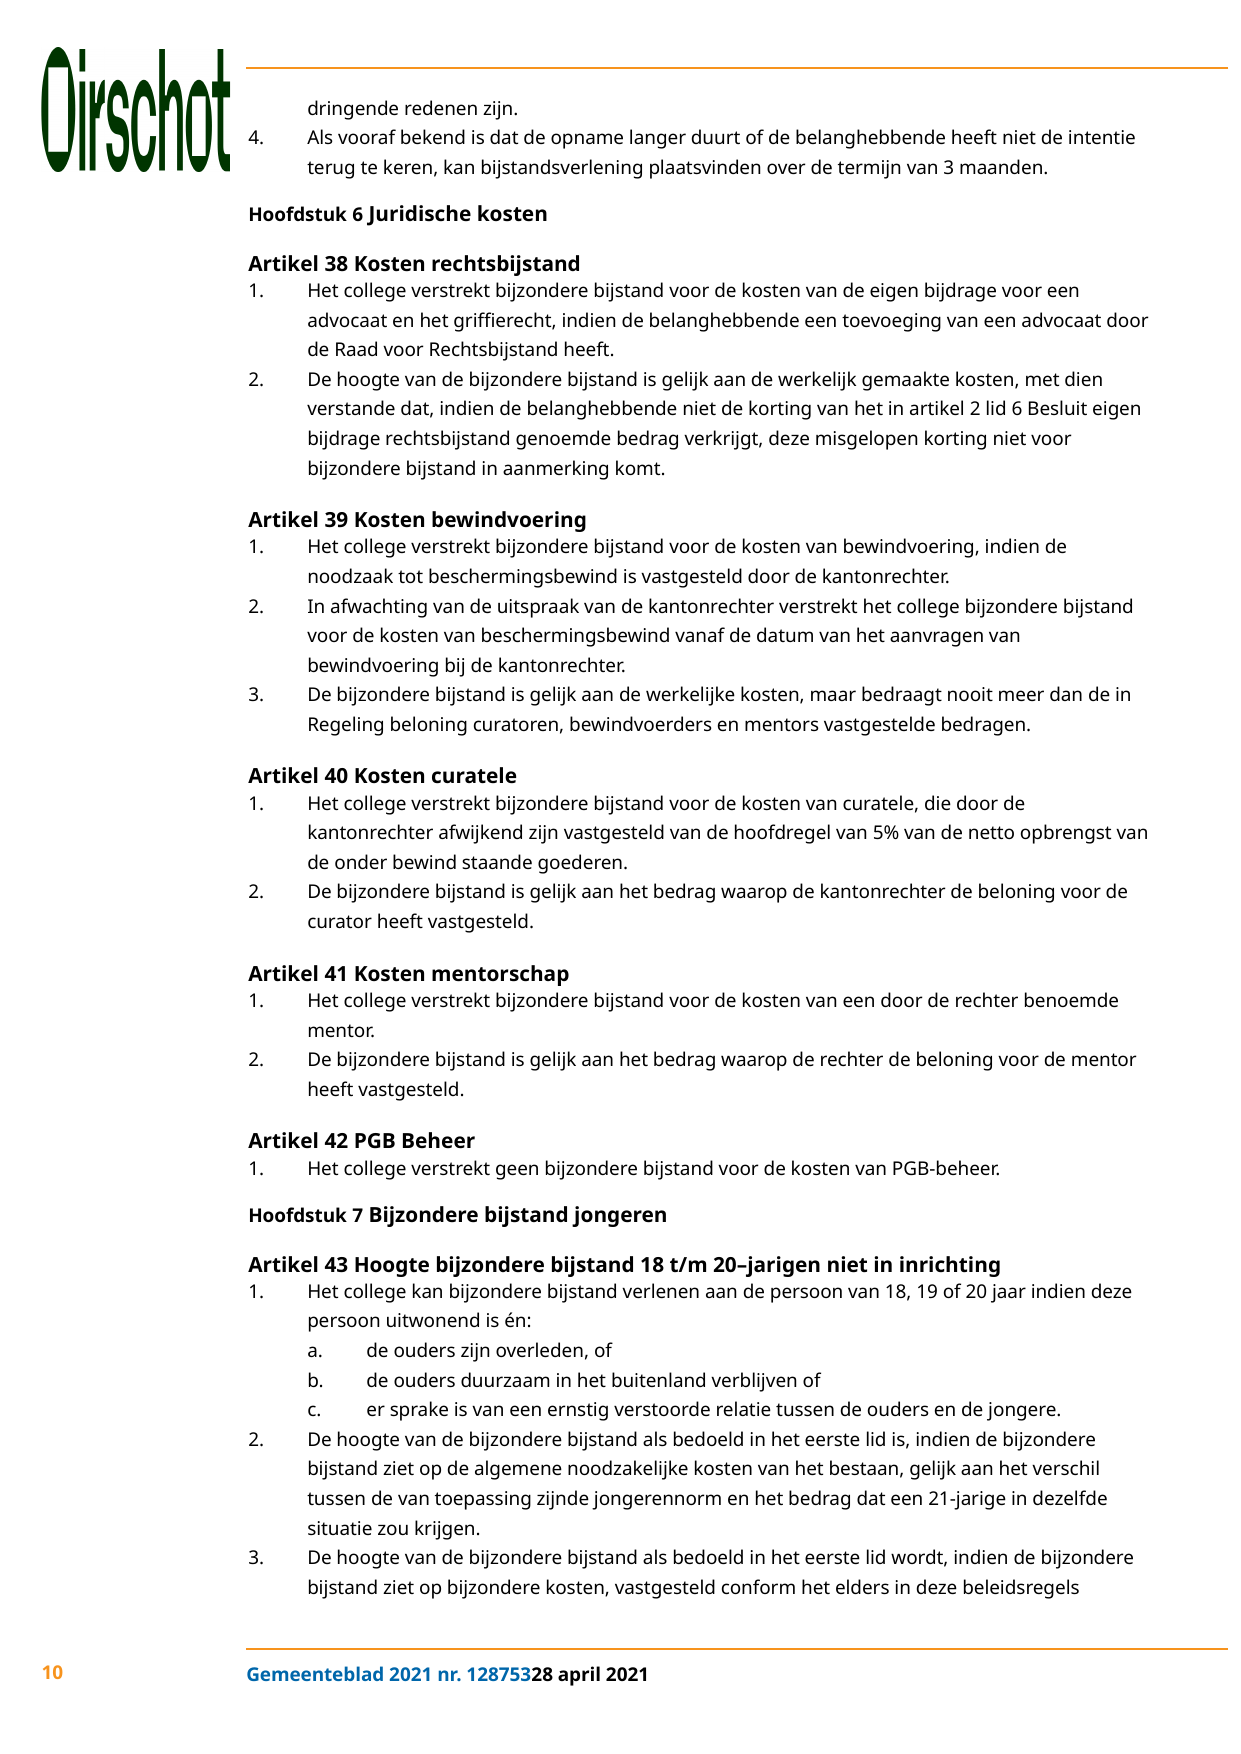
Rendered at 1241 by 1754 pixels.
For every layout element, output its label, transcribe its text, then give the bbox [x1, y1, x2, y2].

picture [41, 47, 231, 172]
list De hoogte van de bijzondere bijstand is gelijk aan de werkelijk gemaakte kosten, met dien verstande dat, indien de belanghebbende niet de korting van het in artikel 2 lid 6 Besluit eigen bijdrage rechtsbijstand genoemde bedrag verkrijgt, deze misgelopen korting niet voor bijzondere bijstand in aanmerking komt. [248, 366, 1152, 481]
list Als vooraf bekend is dat de opname langer duurt of de belanghebbende heeft niet de intentie terug te keren, kan bijstandsverlening plaatsvinden over de termijn van 3 maanden. [248, 124, 1152, 180]
list de ouders zijn overleden, of [307, 1337, 1152, 1363]
list dringende redenen zijn. [248, 95, 1152, 121]
list Het college verstrekt bijzondere bijstand voor de kosten van bewindvoering, indien de noodzaak tot beschermingsbewind is vastgesteld door de kantonrechter. [248, 534, 1152, 589]
list De hoogte van de bijzondere bijstand als bedoeld in het eerste lid is, indien de bijzondere bijstand ziet op de algemene noodzakelijke kosten van het bestaan, gelijk aan het verschil tussen de van toepassing zijnde jongerennorm en het bedrag dat een 21-jarige in dezelfde situatie zou krijgen. [248, 1426, 1152, 1541]
list De bijzondere bijstand is gelijk aan de werkelijke kosten, maar bedraagt nooit meer dan de in Regeling beloning curatoren, bewindvoerders en mentors vastgestelde bedragen. [248, 682, 1152, 737]
list Het college kan bijzondere bijstand verlenen aan de persoon van 18, 19 of 20 jaar indien deze persoon uitwonend is én: [248, 1278, 1152, 1333]
text Artikel 43 Hoogte bijzondere bijstand 18 t/m 20–jarigen niet in inrichting [248, 1250, 1152, 1278]
list In afwachting van de uitspraak van de kantonrechter verstrekt het college bijzondere bijstand voor de kosten van beschermingsbewind vanaf de datum van het aanvragen van bewindvoering bij de kantonrechter. [248, 593, 1152, 678]
list De bijzondere bijstand is gelijk aan het bedrag waarop de kantonrechter de beloning voor de curator heeft vastgesteld. [248, 879, 1152, 934]
text Artikel 42 PGB Beheer [248, 1126, 1152, 1155]
list De hoogte van de bijzondere bijstand als bedoeld in het eerste lid wordt, indien de bijzondere bijstand ziet op bijzondere kosten, vastgesteld conform het elders in deze beleidsregels [248, 1544, 1152, 1600]
list De bijzondere bijstand is gelijk aan het bedrag waarop de rechter de beloning voor de mentor heeft vastgesteld. [248, 1046, 1152, 1102]
list de ouders duurzaam in het buitenland verblijven of [307, 1367, 1152, 1393]
text Hoofdstuk 6 Juridische kosten [248, 199, 1152, 228]
text Artikel 38 Kosten rechtsbijstand [248, 249, 1152, 277]
text Artikel 41 Kosten mentorschap [248, 959, 1152, 987]
list Het college verstrekt bijzondere bijstand voor de kosten van een door de rechter benoemde mentor. [248, 987, 1152, 1042]
text Artikel 40 Kosten curatele [248, 762, 1152, 790]
list er sprake is van een ernstig verstoorde relatie tussen de ouders en de jongere. [307, 1396, 1152, 1422]
text Hoofdstuk 7 Bijzondere bijstand jongeren [248, 1200, 1152, 1229]
text Artikel 39 Kosten bewindvoering [248, 505, 1152, 534]
list Het college verstrekt geen bijzondere bijstand voor de kosten van PGB-beheer. [248, 1155, 1152, 1181]
list Het college verstrekt bijzondere bijstand voor de kosten van curatele, die door de kantonrechter afwijkend zijn vastgesteld van de hoofdregel van 5% van de netto opbrengst van de onder bewind staande goederen. [248, 790, 1152, 875]
list Het college verstrekt bijzondere bijstand voor de kosten van de eigen bijdrage voor een advocaat en het griffierecht, indien de belanghebbende een toevoeging van een advocaat door de Raad voor Rechtsbijstand heeft. [248, 277, 1152, 362]
